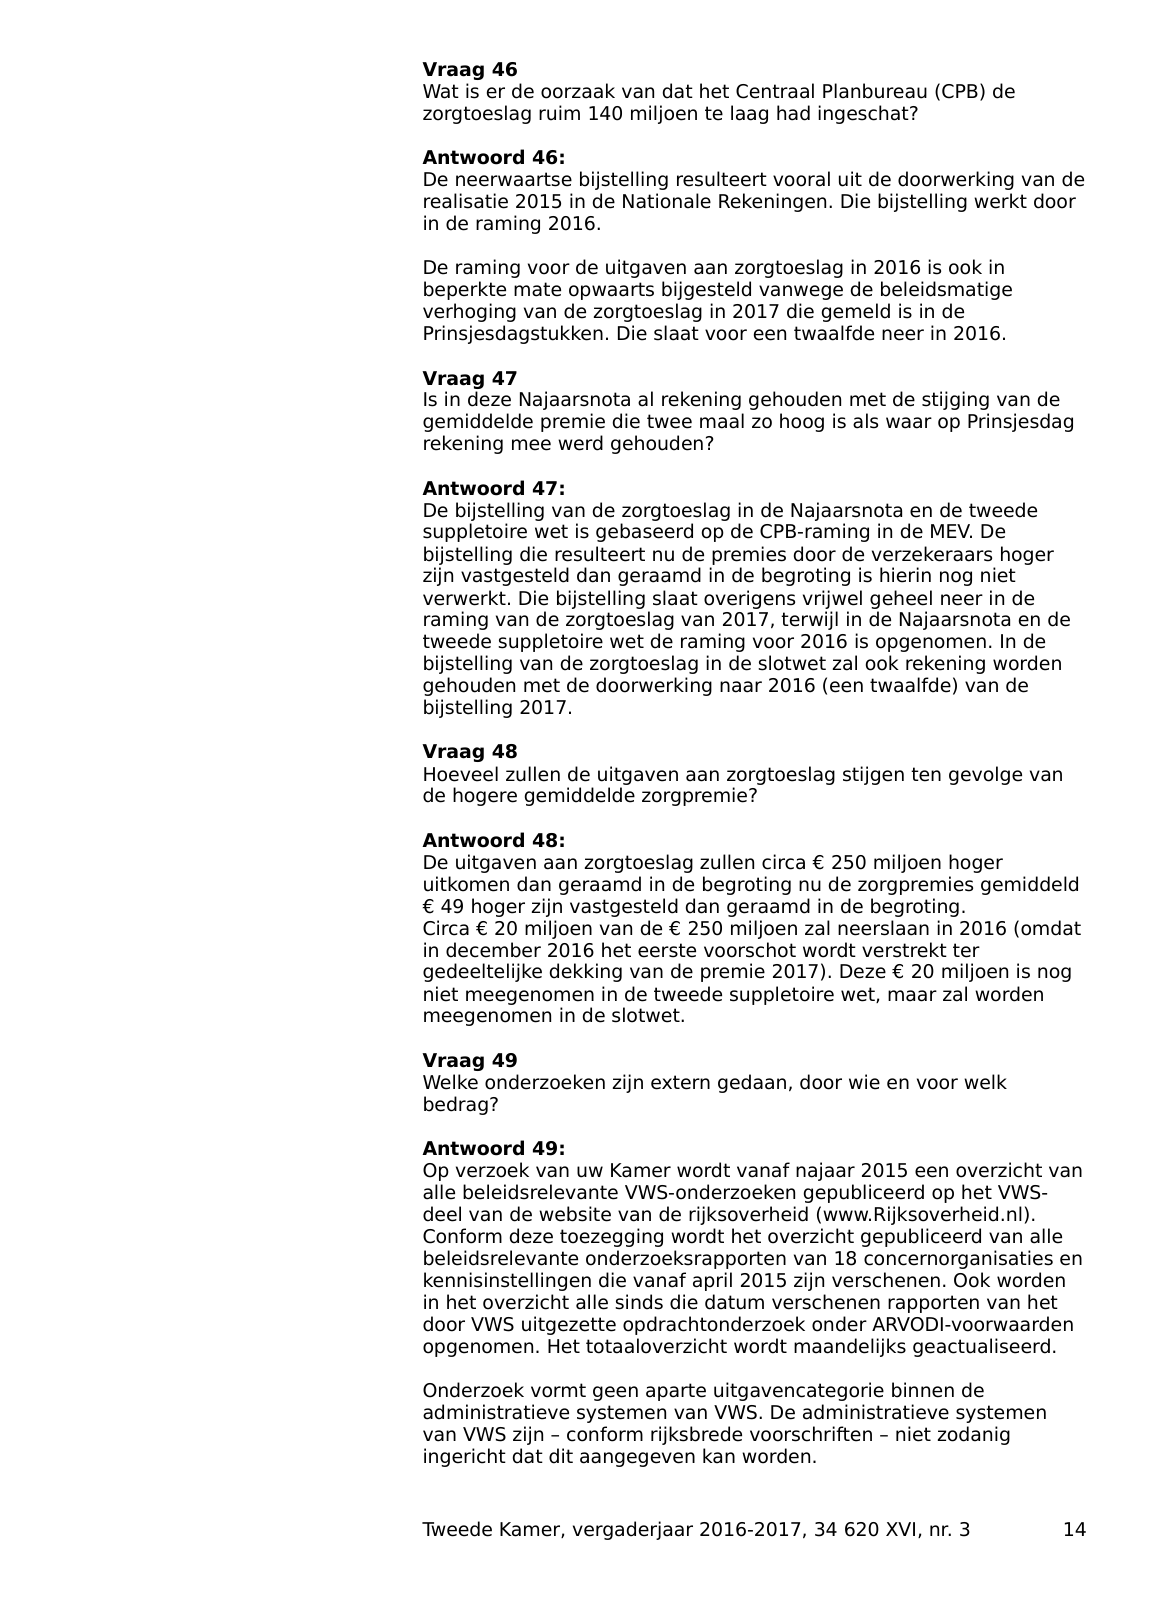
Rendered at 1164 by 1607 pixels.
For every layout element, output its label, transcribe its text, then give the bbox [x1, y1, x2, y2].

text Vraag 47 [422, 367, 1087, 389]
text Onderzoek vormt geen aparte uitgavencategorie binnen de administratieve systemen van VWS. De administratieve systemen van VWS zijn – conform rijksbrede voorschriften – niet zodanig ingericht dat dit aangegeven kan worden. [422, 1380, 1087, 1468]
text De neerwaartse bijstelling resulteert vooral uit de doorwerking van de realisatie 2015 in de Nationale Rekeningen. Die bijstelling werkt door in de raming 2016. [422, 169, 1087, 235]
text Vraag 46 [422, 59, 1087, 81]
text Circa € 20 miljoen van de € 250 miljoen zal neerslaan in 2016 (omdat in december 2016 het eerste voorschot wordt verstrekt ter gedeeltelijke dekking van de premie 2017). Deze € 20 miljoen is nog niet meegenomen in de tweede suppletoire wet, maar zal worden meegenomen in de slotwet. [422, 917, 1087, 1027]
text Op verzoek van uw Kamer wordt vanaf najaar 2015 een overzicht van alle beleidsrelevante VWS-onderzoeken gepubliceerd op het VWS-deel van de website van de rijksoverheid (www.Rijksoverheid.nl). Conform deze toezegging wordt het overzicht gepubliceerd van alle beleidsrelevante onderzoeksrapporten van 18 concernorganisaties en kennisinstellingen die vanaf april 2015 zijn verschenen. Ook worden in het overzicht alle sinds die datum verschenen rapporten van het door VWS uitgezette opdrachtonderzoek onder ARVODI-voorwaarden opgenomen. Het totaaloverzicht wordt maandelijks geactualiseerd. [422, 1160, 1087, 1357]
text Hoeveel zullen de uitgaven aan zorgtoeslag stijgen ten gevolge van de hogere gemiddelde zorgpremie? [422, 763, 1087, 807]
text Is in deze Najaarsnota al rekening gehouden met de stijging van de gemiddelde premie die twee maal zo hoog is als waar op Prinsjesdag rekening mee werd gehouden? [422, 389, 1087, 455]
text Antwoord 46: [422, 147, 1087, 169]
text Antwoord 48: [422, 829, 1087, 852]
text De bijstelling van de zorgtoeslag in de Najaarsnota en de tweede suppletoire wet is gebaseerd op de CPB-raming in de MEV. De bijstelling die resulteert nu de premies door de verzekeraars hoger zijn vastgesteld dan geraamd in de begroting is hierin nog niet verwerkt. Die bijstelling slaat overigens vrijwel geheel neer in de raming van de zorgtoeslag van 2017, terwijl in de Najaarsnota en de tweede suppletoire wet de raming voor 2016 is opgenomen. In de bijstelling van de zorgtoeslag in de slotwet zal ook rekening worden gehouden met de doorwerking naar 2016 (een twaalfde) van de bijstelling 2017. [422, 499, 1087, 719]
text Vraag 48 [422, 741, 1087, 763]
text Welke onderzoeken zijn extern gedaan, door wie en voor welk bedrag? [422, 1072, 1087, 1116]
text Vraag 49 [422, 1049, 1087, 1072]
text Antwoord 47: [422, 477, 1087, 499]
text Antwoord 49: [422, 1138, 1087, 1160]
text De raming voor de uitgaven aan zorgtoeslag in 2016 is ook in beperkte mate opwaarts bijgesteld vanwege de beleidsmatige verhoging van de zorgtoeslag in 2017 die gemeld is in de Prinsjesdagstukken. Die slaat voor een twaalfde neer in 2016. [422, 257, 1087, 345]
text Wat is er de oorzaak van dat het Centraal Planbureau (CPB) de zorgtoeslag ruim 140 miljoen te laag had ingeschat? [422, 81, 1087, 125]
text De uitgaven aan zorgtoeslag zullen circa € 250 miljoen hoger uitkomen dan geraamd in de begroting nu de zorgpremies gemiddeld € 49 hoger zijn vastgesteld dan geraamd in de begroting. [422, 852, 1087, 917]
